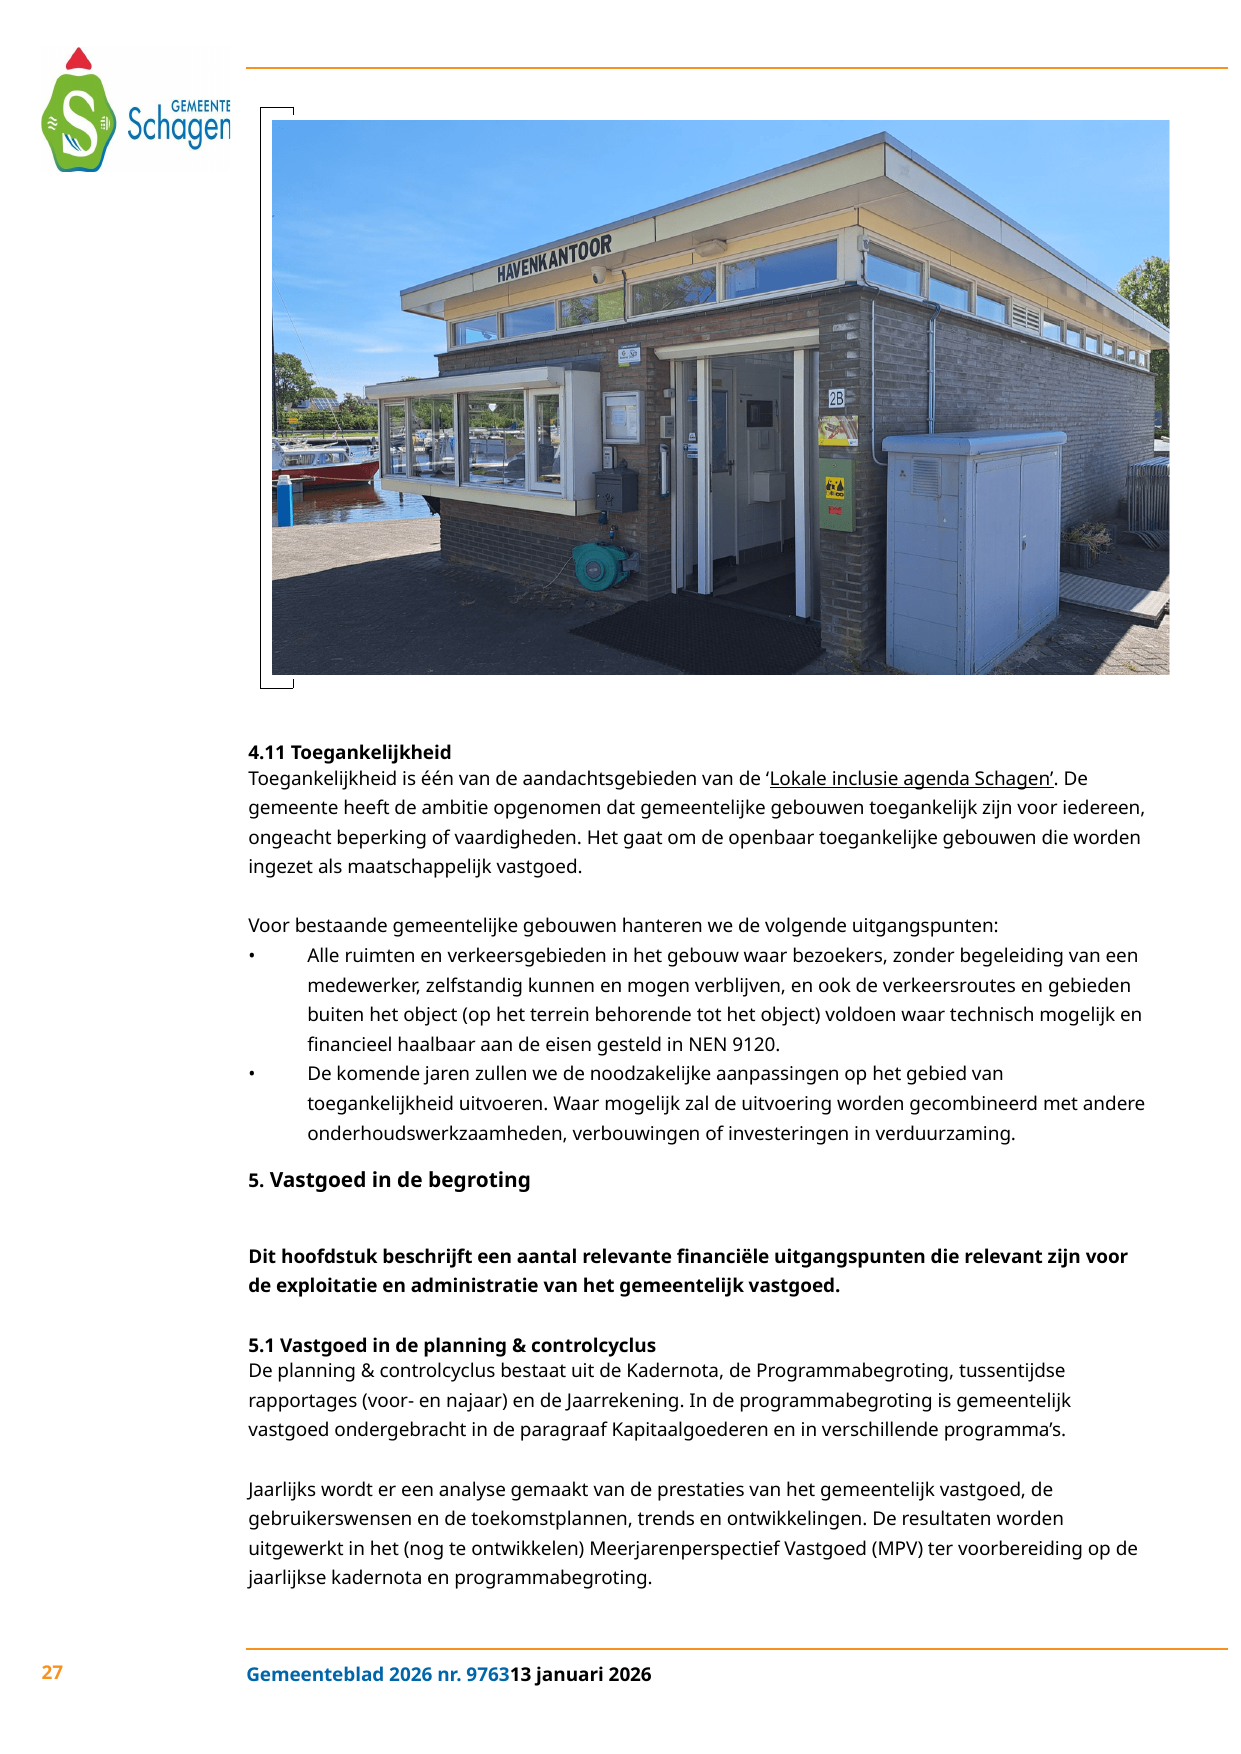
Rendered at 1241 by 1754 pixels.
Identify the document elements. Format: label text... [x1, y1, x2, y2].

text Dit hoofdstuk beschrijft een aantal relevante financiële uitgangspunten die relevant zijn voor de exploitatie en administratie van het gemeentelijk vastgoed. [248, 1243, 1152, 1298]
text Jaarlijks wordt er een analyse gemaakt van de prestaties van het gemeentelijk vastgoed, de gebruikerswensen en de toekomstplannen, trends en ontwikkelingen. De resultaten worden uitgewerkt in het (nog te ontwikkelen) Meerjarenperspectief Vastgoed (MPV) ter voorbereiding op de jaarlijkse kadernota en programmabegroting. [248, 1476, 1152, 1590]
list Alle ruimten en verkeersgebieden in het gebouw waar bezoekers, zonder begeleiding van een medewerker, zelfstandig kunnen en mogen verblijven, en ook de verkeersroutes en gebieden buiten het object (op het terrein behorende tot het object) voldoen waar technisch mogelijk en financieel haalbaar aan de eisen gesteld in NEN 9120. [248, 942, 1152, 1057]
picture [268, 115, 1173, 679]
list De komende jaren zullen we de noodzakelijke aanpassingen op het gebied van toegankelijkheid uitvoeren. Waar mogelijk zal de uitvoering worden gecombineerd met andere onderhoudswerkzaamheden, verbouwingen of investeringen in verduurzaming. [248, 1061, 1152, 1145]
text Voor bestaande gemeentelijke gebouwen hanteren we de volgende uitgangspunten: [248, 913, 1152, 938]
text 5. Vastgoed in de begroting [248, 1165, 1152, 1194]
text 4.11 Toegankelijkheid [248, 739, 1152, 765]
text De planning & controlcyclus bestaat uit de Kadernota, de Programmabegroting, tussentijdse rapportages (voor- en najaar) en de Jaarrekening. In de programmabegroting is gemeentelijk vastgoed ondergebracht in de paragraaf Kapitaalgoederen en in verschillende programma’s. [248, 1357, 1152, 1442]
text Toegankelijkheid is één van de aandachtsgebieden van de ‘Lokale inclusie agenda Schagen’. De gemeente heeft de ambitie opgenomen dat gemeentelijke gebouwen toegankelijk zijn voor iedereen, ongeacht beperking of vaardigheden. Het gaat om de openbaar toegankelijke gebouwen die worden ingezet als maatschappelijk vastgoed. [248, 765, 1152, 879]
text 5.1 Vastgoed in de planning & controlcyclus [248, 1332, 1152, 1357]
picture [41, 47, 231, 172]
